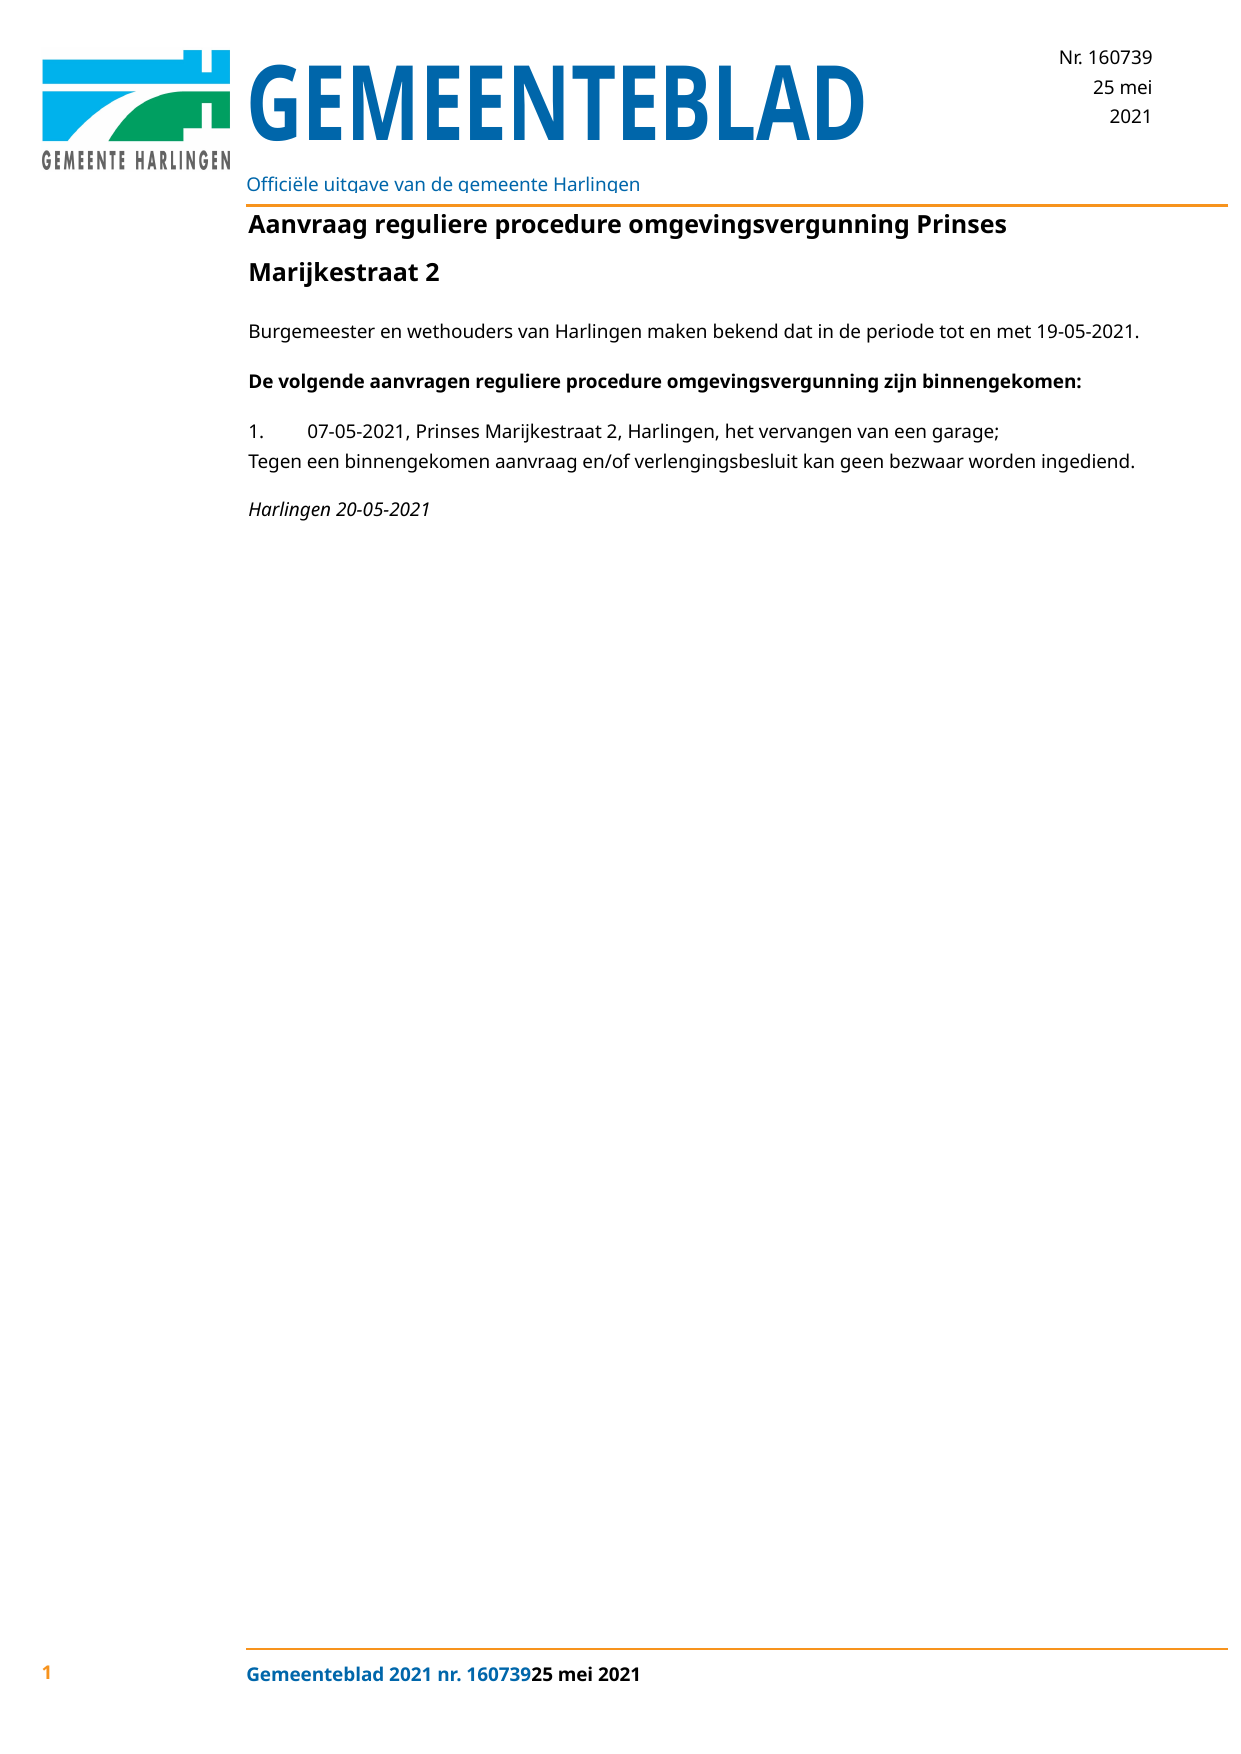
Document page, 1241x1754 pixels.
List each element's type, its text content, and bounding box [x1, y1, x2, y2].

list 07-05-2021, Prinses Marijkestraat 2, Harlingen, het vervangen van een garage; [248, 419, 1152, 444]
picture [41, 47, 231, 172]
text Harlingen 20-05-2021 [248, 496, 1152, 522]
text De volgende aanvragen reguliere procedure omgevingsvergunning zijn binnengekomen: [248, 368, 1152, 394]
text Aanvraag reguliere procedure omgevingsvergunning Prinses Marijkestraat 2 [248, 207, 1152, 288]
text Burgemeester en wethouders van Harlingen maken bekend dat in de periode tot en met 19-05-2021. [248, 318, 1152, 344]
text Tegen een binnengekomen aanvraag en/of verlengingsbesluit kan geen bezwaar worden ingediend. [248, 448, 1152, 474]
